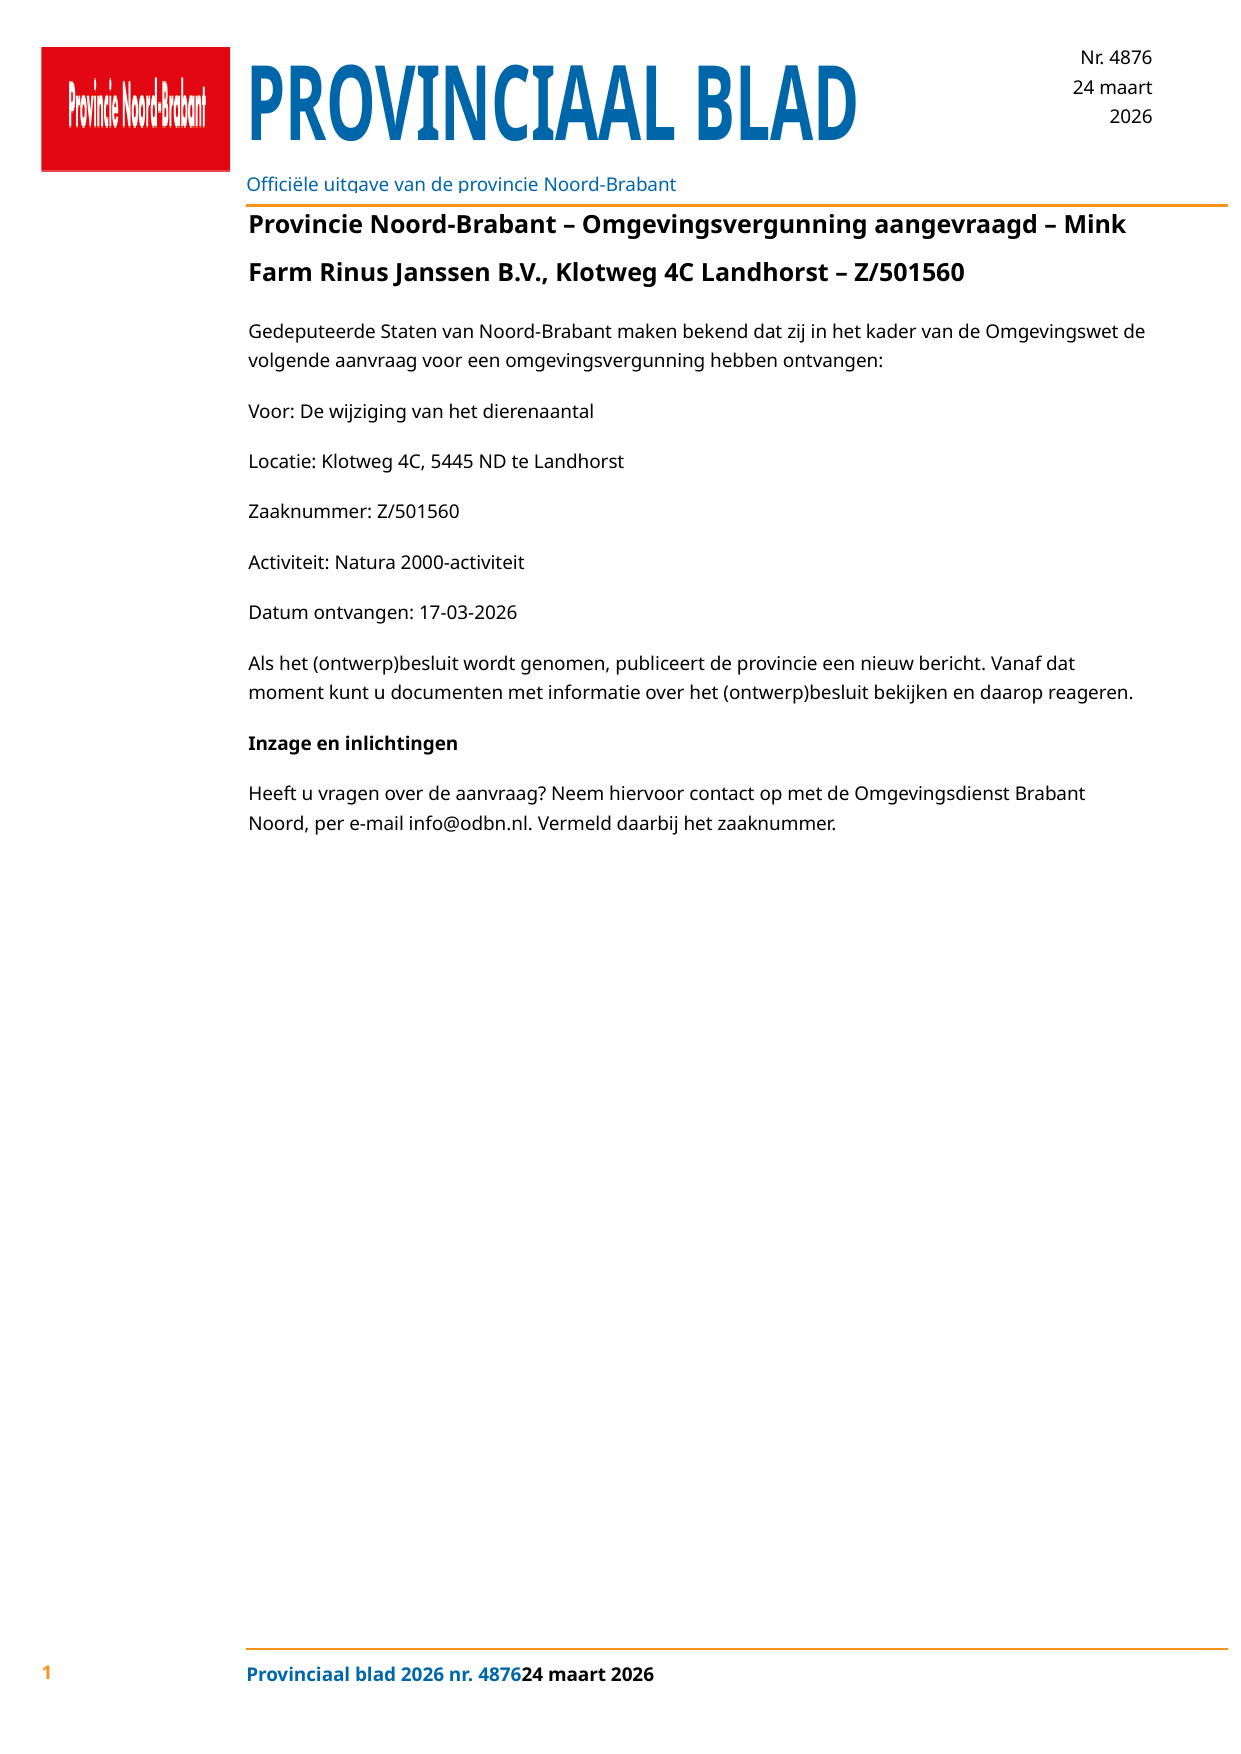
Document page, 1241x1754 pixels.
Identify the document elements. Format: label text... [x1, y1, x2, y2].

picture [41, 47, 231, 172]
text Activiteit: Natura 2000-activiteit [248, 549, 1152, 575]
text Als het (ontwerp)besluit wordt genomen, publiceert de provincie een nieuw bericht. Vanaf dat moment kunt u documenten met informatie over het (ontwerp)besluit bekijken en daarop reageren. [248, 650, 1152, 705]
text Locatie: Klotweg 4C, 5445 ND te Landhorst [248, 448, 1152, 474]
text Heeft u vragen over de aanvraag? Neem hiervoor contact op met de Omgevingsdienst Brabant Noord, per e-mail info@odbn.nl. Vermeld daarbij het zaaknummer. [248, 780, 1152, 836]
text Gedeputeerde Staten van Noord-Brabant maken bekend dat zij in het kader van de Omgevingswet de volgende aanvraag voor een omgevingsvergunning hebben ontvangen: [248, 318, 1152, 373]
text Inzage en inlichtingen [248, 730, 1152, 756]
text Provincie Noord-Brabant – Omgevingsvergunning aangevraagd – Mink Farm Rinus Janssen B.V., Klotweg 4C Landhorst – Z/501560 [248, 207, 1152, 288]
text Datum ontvangen: 17-03-2026 [248, 599, 1152, 625]
text Zaaknummer: Z/501560 [248, 499, 1152, 524]
text Voor: De wijziging van het dierenaantal [248, 398, 1152, 424]
